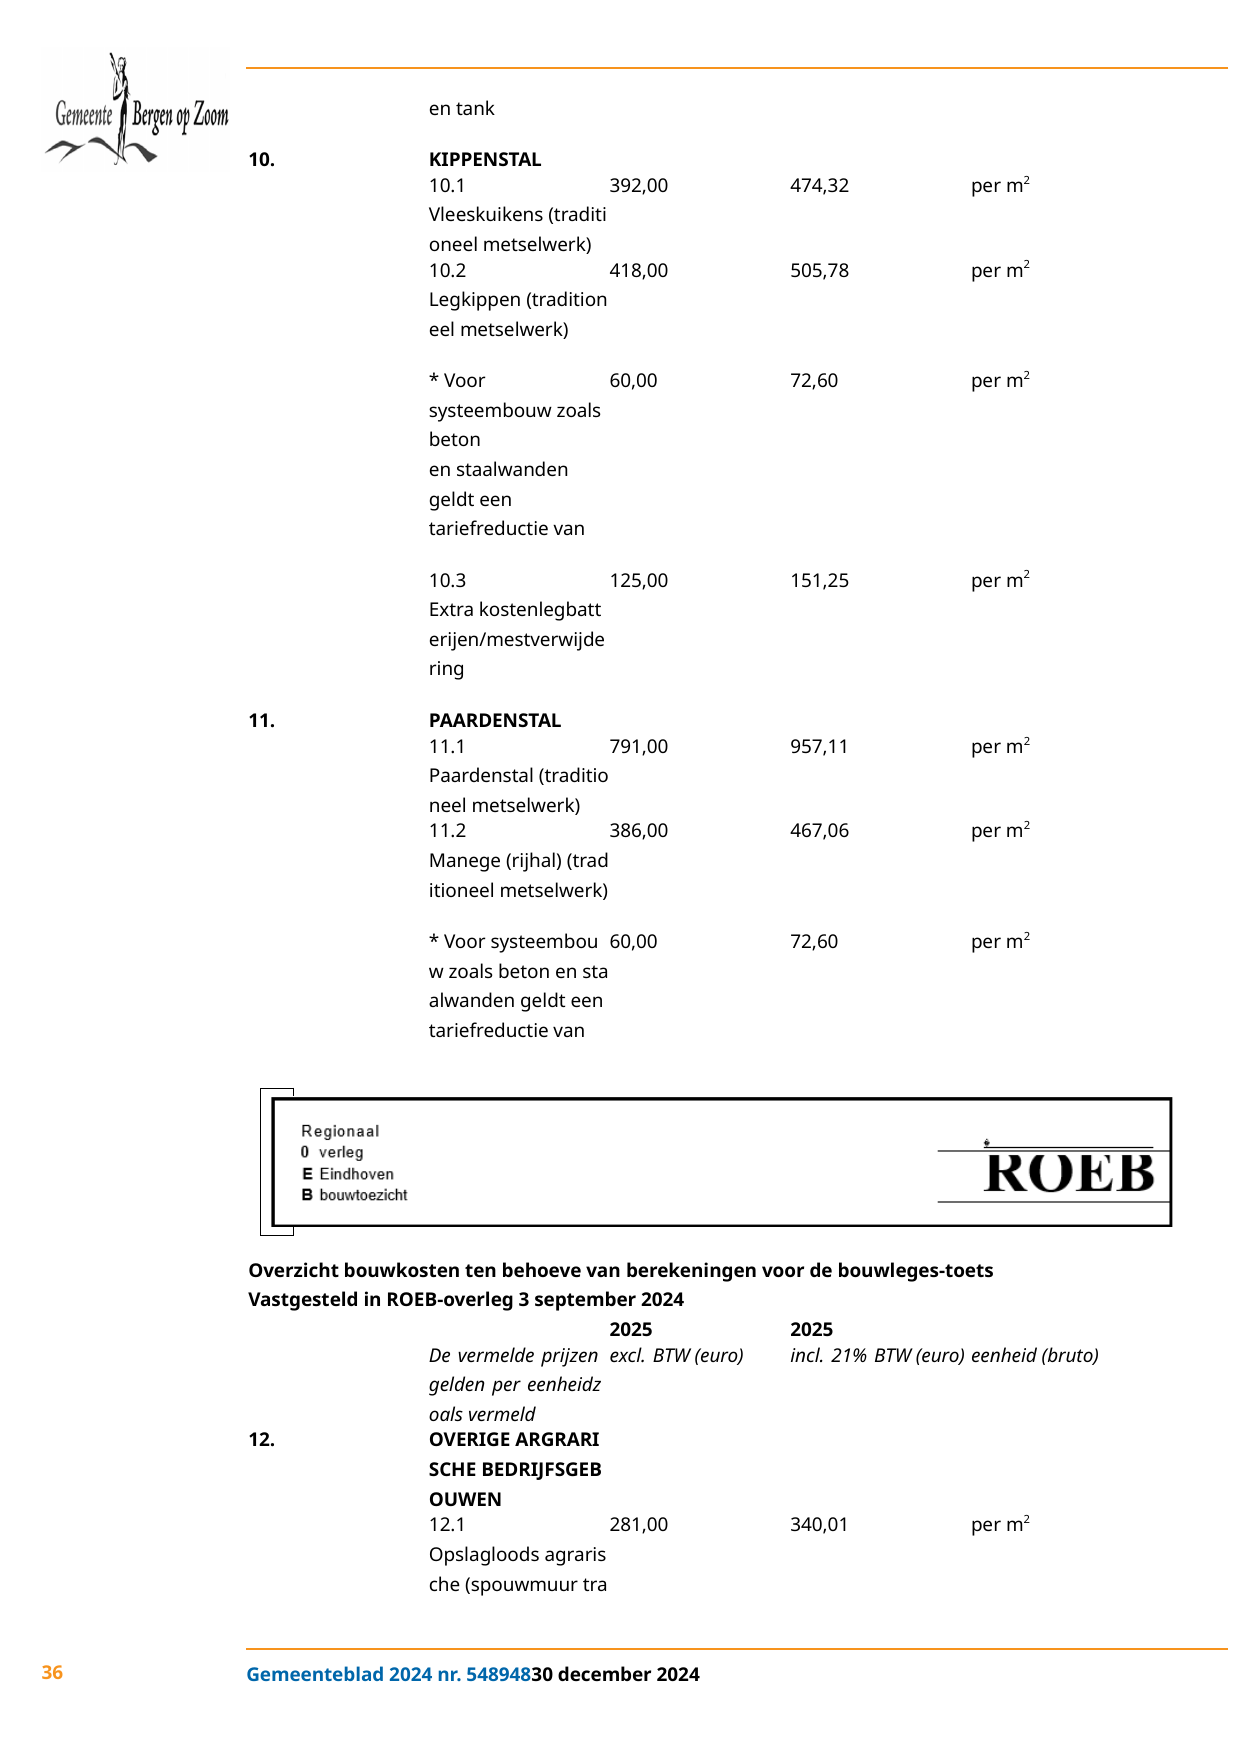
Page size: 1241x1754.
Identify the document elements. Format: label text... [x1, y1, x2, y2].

table_cell [790, 95, 971, 121]
table_cell en tank [429, 95, 609, 121]
table_cell [609, 95, 790, 121]
table_cell [971, 95, 1152, 121]
table_cell 10.3 Extra kostenlegbatterijen/mestverwijdering [429, 567, 609, 681]
table_cell [248, 541, 429, 567]
table_cell [790, 903, 971, 928]
table_cell 151,25 [790, 567, 971, 681]
table_cell [248, 567, 429, 681]
table_cell per m2 [971, 257, 1152, 342]
table_cell eenheid (bruto) [971, 1342, 1152, 1427]
table_cell [609, 681, 790, 707]
table_cell 60,00 [609, 368, 790, 541]
table_cell incl. 21% BTW (euro) [790, 1342, 971, 1427]
table_cell [971, 681, 1152, 707]
table_cell [609, 541, 790, 567]
table_cell excl. BTW (euro) [609, 1342, 790, 1427]
picture [268, 1096, 1173, 1227]
table_cell [429, 342, 609, 367]
table_cell [248, 257, 429, 342]
table_cell [790, 1427, 971, 1512]
table_cell [790, 342, 971, 367]
table_cell 10.2 Legkippen (traditioneel metselwerk) [429, 257, 609, 342]
table_cell [790, 541, 971, 567]
table_cell [429, 681, 609, 707]
table_cell 957,11 [790, 733, 971, 818]
table_cell [248, 95, 429, 121]
table_cell per m2 [971, 928, 1152, 1043]
table_cell [609, 121, 790, 146]
table_cell * Voor systeembouw zoals beton en staalwanden geldt een tariefreductie van [429, 928, 609, 1043]
table_cell [248, 818, 429, 903]
table_cell 467,06 [790, 818, 971, 903]
table_cell [429, 541, 609, 567]
table_cell 12.1 Opslagloods agrarische (spouwmuur tra [429, 1512, 609, 1596]
table_cell * Voor systeembouw zoals beton en staalwanden geldt een tariefreductie van [429, 368, 609, 541]
table_cell [790, 681, 971, 707]
table_cell 10.1 Vleeskuikens (traditioneel metselwerk) [429, 172, 609, 257]
table_cell [971, 342, 1152, 367]
table_cell [609, 707, 790, 733]
table_cell 11.1 Paardenstal (traditioneel metselwerk) [429, 733, 609, 818]
table_cell KIPPENSTAL [429, 146, 609, 172]
table_cell [609, 146, 790, 172]
table_cell 10. [248, 146, 429, 172]
table_cell [971, 121, 1152, 146]
table_cell 11. [248, 707, 429, 733]
text Vastgesteld in ROEB-overleg 3 september 2024 [248, 1286, 1152, 1312]
table_cell [609, 1427, 790, 1512]
table_cell [971, 541, 1152, 567]
table_cell [248, 121, 429, 146]
table_cell [248, 1342, 429, 1427]
table_cell PAARDENSTAL [429, 707, 609, 733]
table_cell 72,60 [790, 928, 971, 1043]
table_cell [609, 903, 790, 928]
table_header [429, 1316, 609, 1342]
table_cell 791,00 [609, 733, 790, 818]
table_cell 386,00 [609, 818, 790, 903]
table_cell 340,01 [790, 1512, 971, 1596]
table_cell per m2 [971, 818, 1152, 903]
table_cell 72,60 [790, 368, 971, 541]
table_cell [248, 733, 429, 818]
table_cell per m2 [971, 368, 1152, 541]
table_cell 392,00 [609, 172, 790, 257]
table_cell OVERIGE ARGRARISCHE BEDRIJFSGEBOUWEN [429, 1427, 609, 1512]
table_cell 474,32 [790, 172, 971, 257]
table_cell [248, 928, 429, 1043]
table_cell [971, 146, 1152, 172]
table_cell per m2 [971, 567, 1152, 681]
table_cell 60,00 [609, 928, 790, 1043]
table_cell [971, 1427, 1152, 1512]
table_cell [429, 903, 609, 928]
table_cell [790, 707, 971, 733]
table_cell [790, 121, 971, 146]
text Overzicht bouwkosten ten behoeve van berekeningen voor de bouwleges-toets [248, 1257, 1152, 1282]
table_cell 281,00 [609, 1512, 790, 1596]
table_cell 12. [248, 1427, 429, 1512]
table_cell [248, 903, 429, 928]
table_cell 505,78 [790, 257, 971, 342]
table_cell per m2 [971, 172, 1152, 257]
picture [41, 47, 231, 172]
table_cell [609, 342, 790, 367]
table_cell [248, 172, 429, 257]
table_cell [248, 681, 429, 707]
table_header [248, 1316, 429, 1342]
table_cell per m2 [971, 733, 1152, 818]
table_cell 418,00 [609, 257, 790, 342]
table_cell [248, 342, 429, 367]
table_cell 11.2 Manege (rijhal) (traditioneel metselwerk) [429, 818, 609, 903]
table_cell [971, 903, 1152, 928]
table_cell per m2 [971, 1512, 1152, 1596]
table_cell [248, 368, 429, 541]
table_header 2025 [609, 1316, 790, 1342]
table_cell [248, 1512, 429, 1596]
table_header [971, 1316, 1152, 1342]
table_header 2025 [790, 1316, 971, 1342]
table_cell 125,00 [609, 567, 790, 681]
table_cell [971, 707, 1152, 733]
table_cell De vermelde prijzengelden per eenheidzoals vermeld [429, 1342, 609, 1427]
table_cell [790, 146, 971, 172]
table_cell [429, 121, 609, 146]
